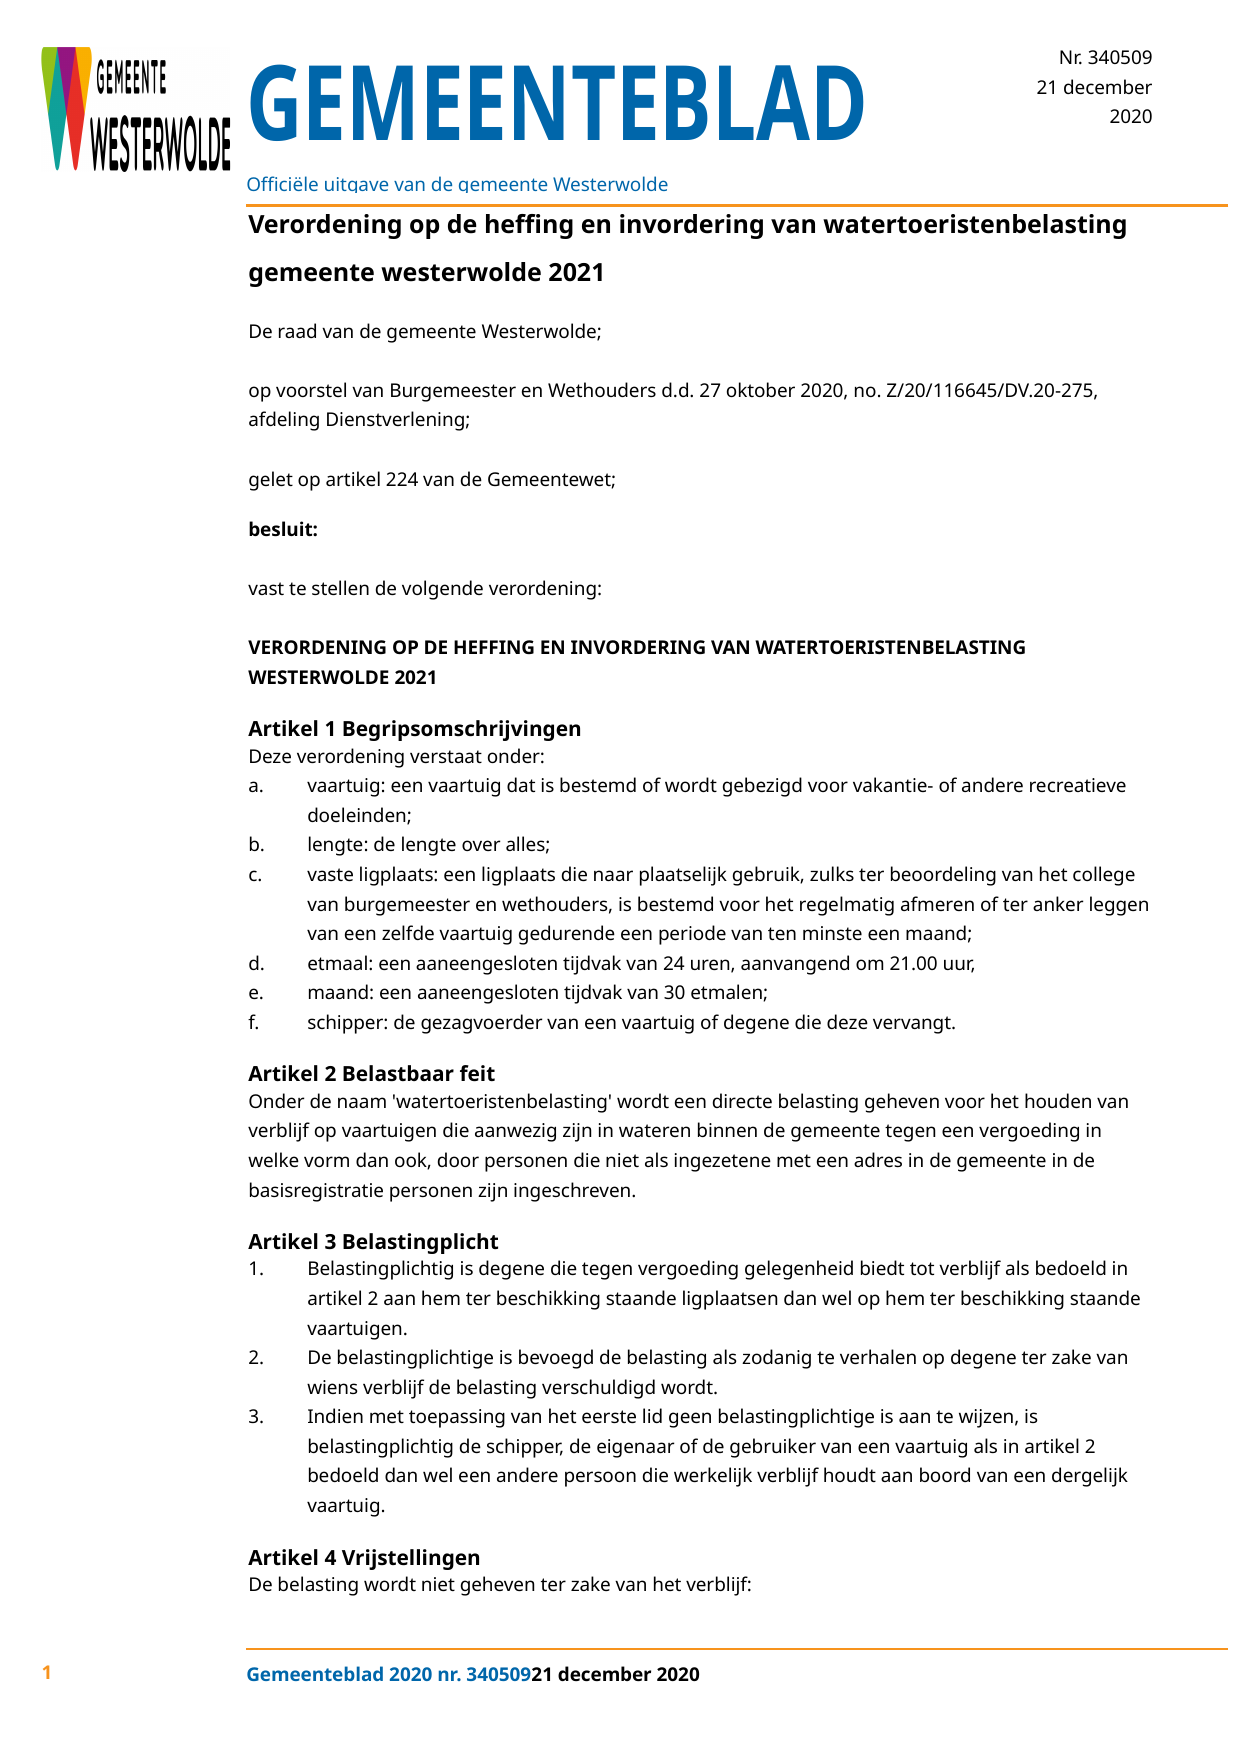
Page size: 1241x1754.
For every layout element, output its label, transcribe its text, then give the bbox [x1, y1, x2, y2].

list vaste ligplaats: een ligplaats die naar plaatselijk gebruik, zulks ter beoordeling van het college van burgemeester en wethouders, is bestemd voor het regelmatig afmeren of ter anker leggen van een zelfde vaartuig gedurende een periode van ten minste een maand; [248, 861, 1152, 946]
list Indien met toepassing van het eerste lid geen belastingplichtige is aan te wijzen, is belastingplichtig de schipper, de eigenaar of de gebruiker van een vaartuig als in artikel 2 bedoeld dan wel een andere persoon die werkelijk verblijf houdt aan boord van een dergelijk vaartuig. [248, 1403, 1152, 1518]
list maand: een aaneengesloten tijdvak van 30 etmalen; [248, 979, 1152, 1005]
text De belasting wordt niet geheven ter zake van het verblijf: [248, 1571, 1152, 1597]
text Artikel 3 Belastingplicht [248, 1227, 1152, 1256]
text Artikel 4 Vrijstellingen [248, 1543, 1152, 1571]
text Artikel 1 Begripsomschrijvingen [248, 714, 1152, 743]
list schipper: de gezagvoerder van een vaartuig of degene die deze vervangt. [248, 1009, 1152, 1035]
text vast te stellen de volgende verordening: [248, 575, 1152, 601]
text op voorstel van Burgemeester en Wethouders d.d. 27 oktober 2020, no. Z/20/116645/DV.20-275, afdeling Dienstverlening; [248, 377, 1152, 432]
text besluit: [248, 516, 1152, 542]
text Artikel 2 Belastbaar feit [248, 1059, 1152, 1088]
list lengte: de lengte over alles; [248, 832, 1152, 857]
text Deze verordening verstaat onder: [248, 743, 1152, 769]
text VERORDENING OP DE HEFFING EN INVORDERING VAN WATERTOERISTENBELASTING WESTERWOLDE 2021 [248, 634, 1152, 690]
list etmaal: een aaneengesloten tijdvak van 24 uren, aanvangend om 21.00 uur, [248, 950, 1152, 976]
text De raad van de gemeente Westerwolde; [248, 318, 1152, 344]
text Verordening op de heffing en invordering van watertoeristenbelasting gemeente westerwolde 2021 [248, 207, 1152, 288]
list vaartuig: een vaartuig dat is bestemd of wordt gebezigd voor vakantie- of andere recreatieve doeleinden; [248, 772, 1152, 828]
list De belastingplichtige is bevoegd de belasting als zodanig te verhalen op degene ter zake van wiens verblijf de belasting verschuldigd wordt. [248, 1344, 1152, 1400]
text Onder de naam 'watertoeristenbelasting' wordt een directe belasting geheven voor het houden van verblijf op vaartuigen die aanwezig zijn in wateren binnen de gemeente tegen een vergoeding in welke vorm dan ook, door personen die niet als ingezetene met een adres in de gemeente in de basisregistratie personen zijn ingeschreven. [248, 1088, 1152, 1202]
text gelet op artikel 224 van de Gemeentewet; [248, 466, 1152, 492]
picture [41, 47, 231, 172]
list Belastingplichtig is degene die tegen vergoeding gelegenheid biedt tot verblijf als bedoeld in artikel 2 aan hem ter beschikking staande ligplaatsen dan wel op hem ter beschikking staande vaartuigen. [248, 1256, 1152, 1341]
